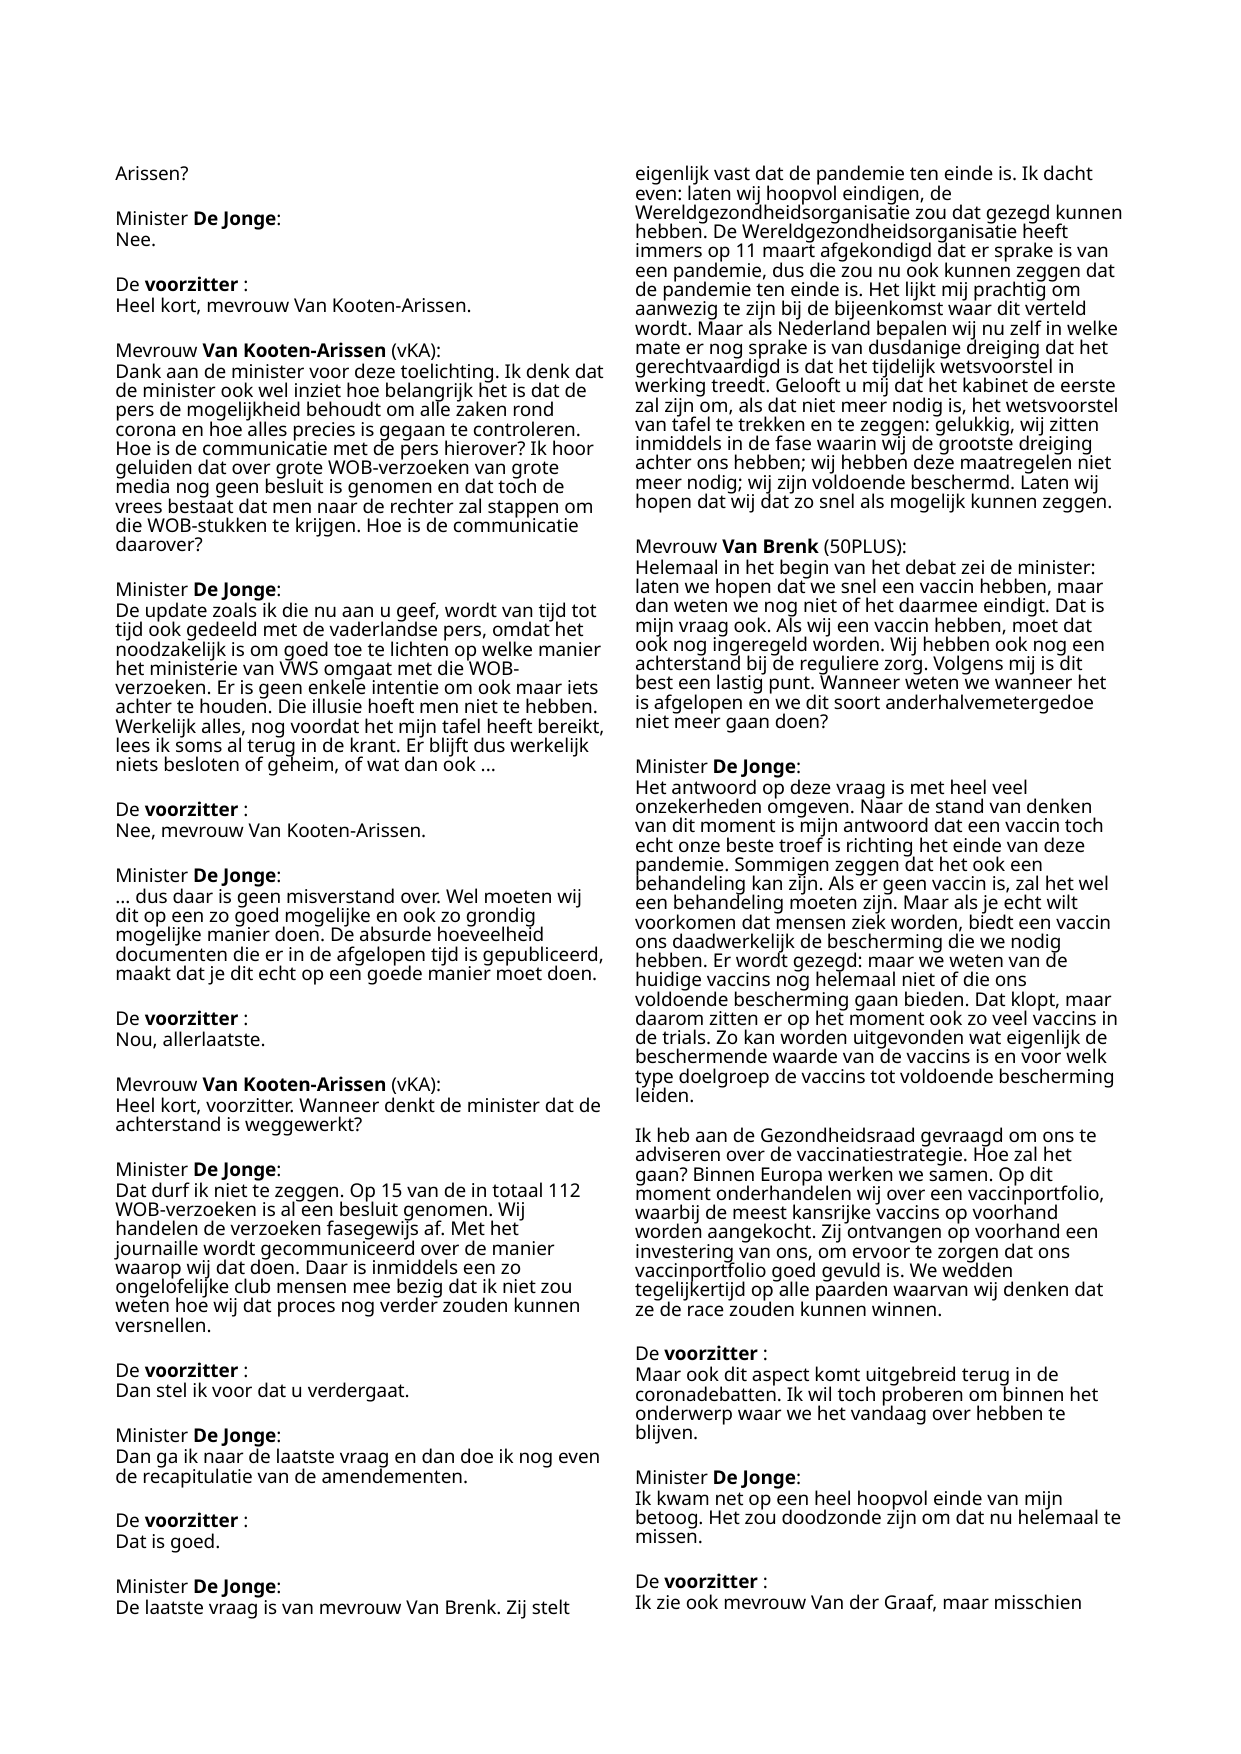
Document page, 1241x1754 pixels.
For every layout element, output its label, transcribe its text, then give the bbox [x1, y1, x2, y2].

text Minister De Jonge: [115, 576, 605, 602]
text Dank aan de minister voor deze toelichting. Ik denk dat de minister ook wel inziet hoe belangrijk het is dat de pers de mogelijkheid behoudt om alle zaken rond corona en hoe alles precies is gegaan te controleren. Hoe is de communicatie met de pers hierover? Ik hoor geluiden dat over grote WOB-verzoeken van grote media nog geen besluit is genomen en dat toch de vrees bestaat dat men naar de rechter zal stappen om die WOB-stukken te krijgen. Hoe is de communicatie daarover? [115, 363, 605, 556]
text Minister De Jonge: [635, 753, 1125, 779]
text Ik heb aan de Gezondheidsraad gevraagd om ons te adviseren over de vaccinatiestrategie. Hoe zal het gaan? Binnen Europa werken we samen. Op dit moment onderhandelen wij over een vaccinportfolio, waarbij de meest kansrijke vaccins op voorhand worden aangekocht. Zij ontvangen op voorhand een investering van ons, om ervoor te zorgen dat ons vaccinportfolio goed gevuld is. We wedden tegelijkertijd op alle paarden waarvan wij denken dat ze de race zouden kunnen winnen. [635, 1127, 1125, 1320]
text Minister De Jonge: [115, 862, 605, 888]
text Helemaal in het begin van het debat zei de minister: laten we hopen dat we snel een vaccin hebben, maar dan weten we nog niet of het daarmee eindigt. Dat is mijn vraag ook. Als wij een vaccin hebben, moet dat ook nog ingeregeld worden. Wij hebben ook nog een achterstand bij de reguliere zorg. Volgens mij is dit best een lastig punt. Wanneer weten we wanneer het is afgelopen en we dit soort anderhalvemetergedoe niet meer gaan doen? [635, 559, 1125, 732]
text Mevrouw Van Brenk (50PLUS): [635, 533, 1125, 559]
text De update zoals ik die nu aan u geef, wordt van tijd tot tijd ook gedeeld met de vaderlandse pers, omdat het noodzakelijk is om goed toe te lichten op welke manier het ministerie van VWS omgaat met die WOB-verzoeken. Er is geen enkele intentie om ook maar iets achter te houden. Die illusie hoeft men niet te hebben. Werkelijk alles, nog voordat het mijn tafel heeft bereikt, lees ik soms al terug in de krant. Er blijft dus werkelijk niets besloten of geheim, of wat dan ook ... [115, 602, 605, 776]
text Heel kort, voorzitter. Wanneer denkt de minister dat de achterstand is weggewerkt? [115, 1097, 605, 1135]
text Ik zie ook mevrouw Van der Graaf, maar misschien [635, 1594, 1125, 1614]
text Mevrouw Van Kooten-Arissen (vKA): [115, 337, 605, 363]
text Dat is goed. [115, 1533, 605, 1553]
text Nee. [115, 231, 605, 250]
text Minister De Jonge: [115, 1423, 605, 1448]
text Het antwoord op deze vraag is met heel veel onzekerheden omgeven. Naar de stand van denken van dit moment is mijn antwoord dat een vaccin toch echt onze beste troef is richting het einde van deze pandemie. Sommigen zeggen dat het ook een behandeling kan zijn. Als er geen vaccin is, zal het wel een behandeling moeten zijn. Maar als je echt wilt voorkomen dat mensen ziek worden, biedt een vaccin ons daadwerkelijk de bescherming die we nodig hebben. Er wordt gezegd: maar we weten van de huidige vaccins nog helemaal niet of die ons voldoende bescherming gaan bieden. Dat klopt, maar daarom zitten er op het moment ook zo veel vaccins in de trials. Zo kan worden uitgevonden wat eigenlijk de beschermende waarde van de vaccins is en voor welk type doelgroep de vaccins tot voldoende bescherming leiden. [635, 779, 1125, 1106]
text Dan ga ik naar de laatste vraag en dan doe ik nog even de recapitulatie van de amendementen. [115, 1448, 605, 1487]
text De laatste vraag is van mevrouw Van Brenk. Zij stelt [115, 1599, 605, 1618]
text Nou, allerlaatste. [115, 1031, 605, 1050]
text Heel kort, mevrouw Van Kooten-Arissen. [115, 297, 605, 316]
text De voorzitter : [115, 271, 605, 297]
text De voorzitter : [635, 1341, 1125, 1366]
text De voorzitter : [115, 1005, 605, 1031]
text De voorzitter : [115, 796, 605, 822]
text Nee, mevrouw Van Kooten-Arissen. [115, 822, 605, 841]
text De voorzitter : [115, 1508, 605, 1533]
text De voorzitter : [635, 1569, 1125, 1594]
text Dat durf ik niet te zeggen. Op 15 van de in totaal 112 WOB-verzoeken is al een besluit genomen. Wij handelen de verzoeken fasegewijs af. Met het journaille wordt gecommuniceerd over de manier waarop wij dat doen. Daar is inmiddels een zo ongelofelijke club mensen mee bezig dat ik niet zou weten hoe wij dat proces nog verder zouden kunnen versnellen. [115, 1182, 605, 1336]
text Minister De Jonge: [115, 205, 605, 231]
text Mevrouw Van Kooten-Arissen (vKA): [115, 1071, 605, 1097]
text Minister De Jonge: [115, 1156, 605, 1182]
text Dan stel ik voor dat u verdergaat. [115, 1382, 605, 1402]
text ... dus daar is geen misverstand over. Wel moeten wij dit op een zo goed mogelijke en ook zo grondig mogelijke manier doen. De absurde hoeveelheid documenten die er in de afgelopen tijd is gepubliceerd, maakt dat je dit echt op een goede manier moet doen. [115, 888, 605, 984]
text Maar ook dit aspect komt uitgebreid terug in de coronadebatten. Ik wil toch proberen om binnen het onderwerp waar we het vandaag over hebben te blijven. [635, 1366, 1125, 1443]
text Arissen? [115, 165, 605, 184]
text Minister De Jonge: [635, 1464, 1125, 1490]
text eigenlijk vast dat de pandemie ten einde is. Ik dacht even: laten wij hoopvol eindigen, de Wereldgezondheidsorganisatie zou dat gezegd kunnen hebben. De Wereldgezondheidsorganisatie heeft immers op 11 maart afgekondigd dat er sprake is van een pandemie, dus die zou nu ook kunnen zeggen dat de pandemie ten einde is. Het lijkt mij prachtig om aanwezig te zijn bij de bijeenkomst waar dit verteld wordt. Maar als Nederland bepalen wij nu zelf in welke mate er nog sprake is van dusdanige dreiging dat het gerechtvaardigd is dat het tijdelijk wetsvoorstel in werking treedt. Gelooft u mij dat het kabinet de eerste zal zijn om, als dat niet meer nodig is, het wetsvoorstel van tafel te trekken en te zeggen: gelukkig, wij zitten inmiddels in de fase waarin wij de grootste dreiging achter ons hebben; wij hebben deze maatregelen niet meer nodig; wij zijn voldoende beschermd. Laten wij hopen dat wij dat zo snel als mogelijk kunnen zeggen. [635, 165, 1125, 512]
text Minister De Jonge: [115, 1573, 605, 1599]
text Ik kwam net op een heel hoopvol einde van mijn betoog. Het zou doodzonde zijn om dat nu helemaal te missen. [635, 1490, 1125, 1548]
text De voorzitter : [115, 1357, 605, 1382]
